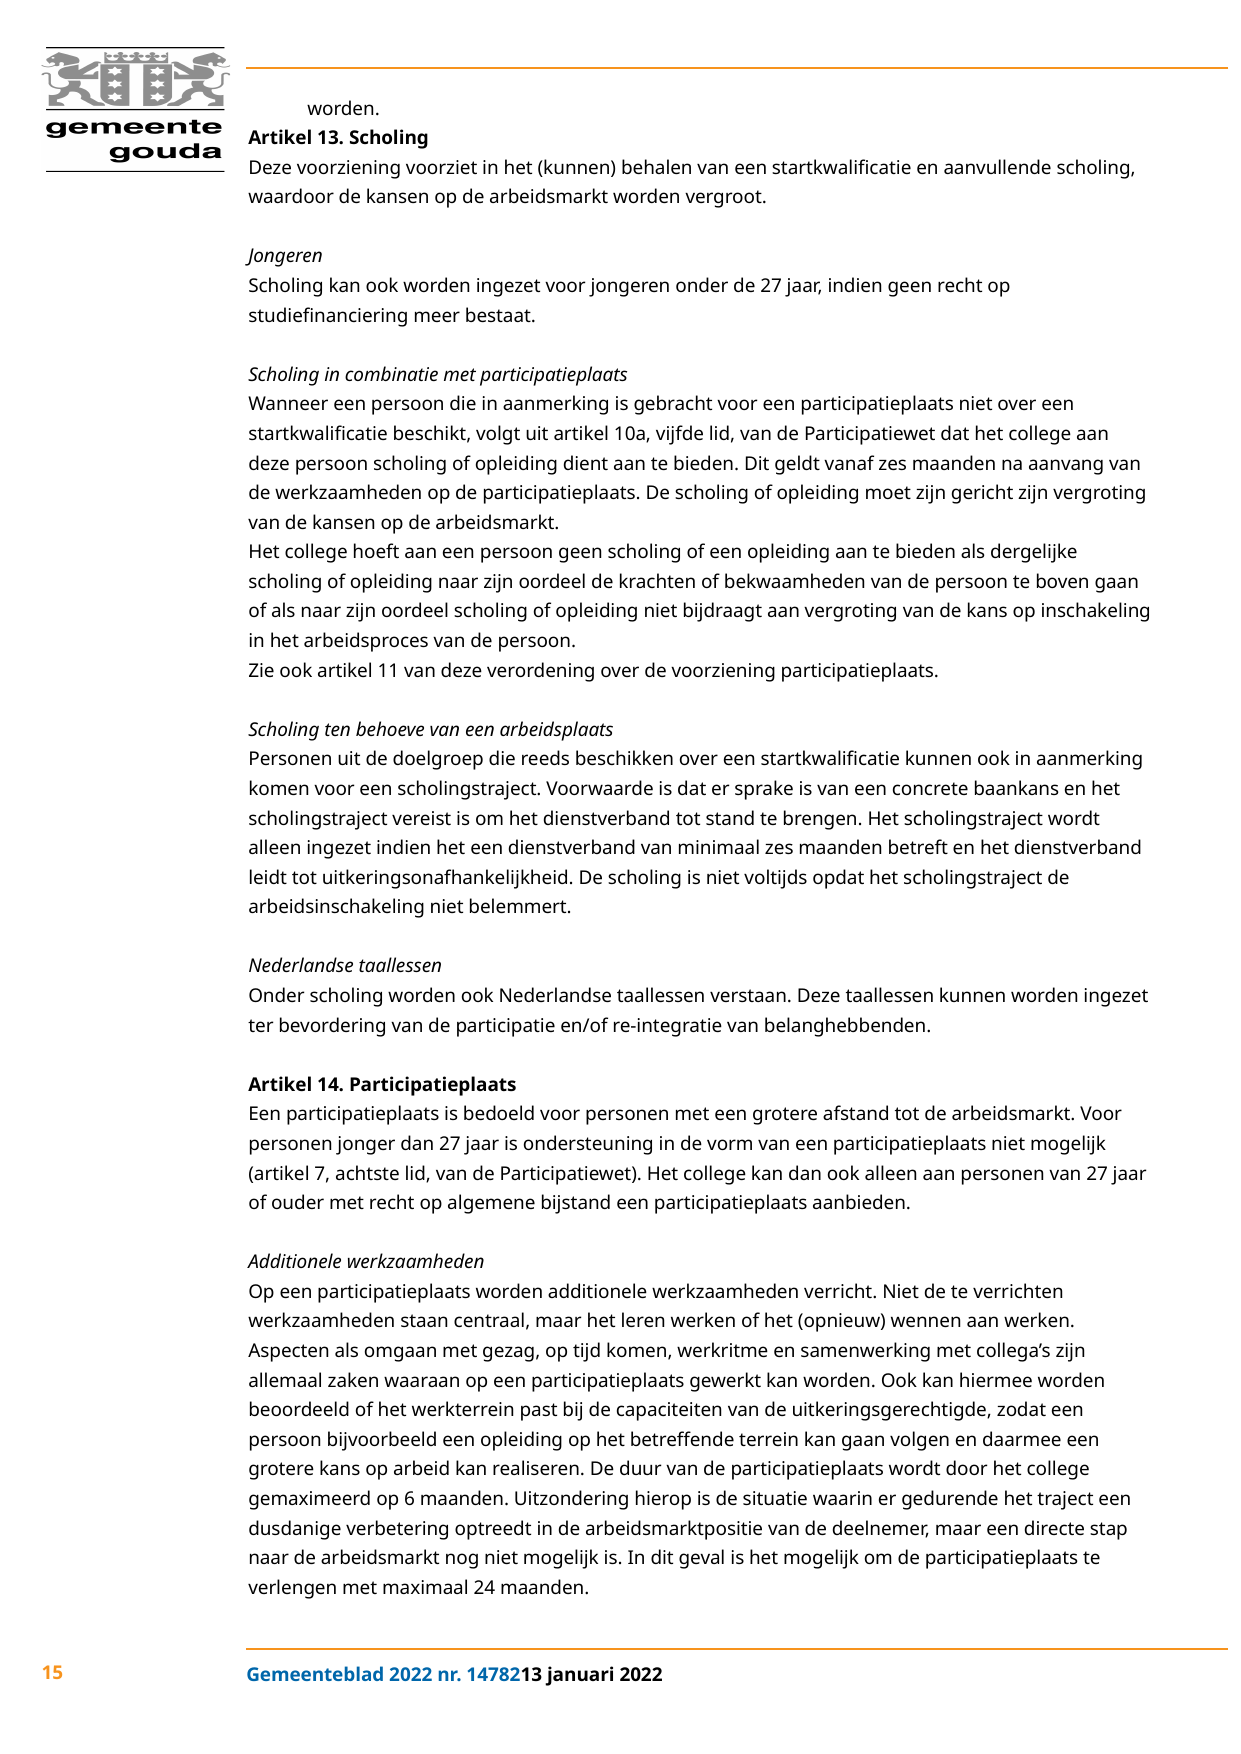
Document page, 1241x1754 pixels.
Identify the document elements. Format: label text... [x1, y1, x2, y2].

text Deze voorziening voorziet in het (kunnen) behalen van een startkwalificatie en aanvullende scholing, waardoor de kansen op de arbeidsmarkt worden vergroot. [248, 154, 1152, 209]
text Scholing in combinatie met participatieplaats [248, 361, 1152, 387]
text Additionele werkzaamheden [248, 1248, 1152, 1274]
text Het college hoeft aan een persoon geen scholing of een opleiding aan te bieden als dergelijke scholing of opleiding naar zijn oordeel de krachten of bekwaamheden van de persoon te boven gaan of als naar zijn oordeel scholing of opleiding niet bijdraagt aan vergroting van de kans op inschakeling in het arbeidsproces van de persoon. [248, 538, 1152, 653]
picture [41, 47, 231, 172]
text Op een participatieplaats worden additionele werkzaamheden verricht. Niet de te verrichten werkzaamheden staan centraal, maar het leren werken of het (opnieuw) wennen aan werken. Aspecten als omgaan met gezag, op tijd komen, werkritme en samenwerking met collega’s zijn allemaal zaken waaraan op een participatieplaats gewerkt kan worden. Ook kan hiermee worden beoordeeld of het werkterrein past bij de capaciteiten van de uitkeringsgerechtigde, zodat een persoon bijvoorbeeld een opleiding op het betreffende terrein kan gaan volgen en daarmee een grotere kans op arbeid kan realiseren. De duur van de participatieplaats wordt door het college gemaximeerd op 6 maanden. Uitzondering hierop is de situatie waarin er gedurende het traject een dusdanige verbetering optreedt in de arbeidsmarktpositie van de deelnemer, maar een directe stap naar de arbeidsmarkt nog niet mogelijk is. In dit geval is het mogelijk om de participatieplaats te verlengen met maximaal 24 maanden. [248, 1278, 1152, 1600]
text Artikel 14. Participatieplaats [248, 1071, 1152, 1097]
text Artikel 13. Scholing [248, 124, 1152, 150]
list worden. [248, 95, 1152, 121]
text Nederlandse taallessen [248, 953, 1152, 978]
text Jongeren [248, 243, 1152, 268]
text Wanneer een persoon die in aanmerking is gebracht voor een participatieplaats niet over een startkwalificatie beschikt, volgt uit artikel 10a, vijfde lid, van de Participatiewet dat het college aan deze persoon scholing of opleiding dient aan te bieden. Dit geldt vanaf zes maanden na aanvang van de werkzaamheden op de participatieplaats. De scholing of opleiding moet zijn gericht zijn vergroting van de kansen op de arbeidsmarkt. [248, 391, 1152, 535]
text Een participatieplaats is bedoeld voor personen met een grotere afstand tot de arbeidsmarkt. Voor personen jonger dan 27 jaar is ondersteuning in de vorm van een participatieplaats niet mogelijk (artikel 7, achtste lid, van de Participatiewet). Het college kan dan ook alleen aan personen van 27 jaar of ouder met recht op algemene bijstand een participatieplaats aanbieden. [248, 1101, 1152, 1215]
text Scholing kan ook worden ingezet voor jongeren onder de 27 jaar, indien geen recht op studiefinanciering meer bestaat. [248, 272, 1152, 328]
text Personen uit de doelgroep die reeds beschikken over een startkwalificatie kunnen ook in aanmerking komen voor een scholingstraject. Voorwaarde is dat er sprake is van een concrete baankans en het scholingstraject vereist is om het dienstverband tot stand te brengen. Het scholingstraject wordt alleen ingezet indien het een dienstverband van minimaal zes maanden betreft en het dienstverband leidt tot uitkeringsonafhankelijkheid. De scholing is niet voltijds opdat het scholingstraject de arbeidsinschakeling niet belemmert. [248, 746, 1152, 919]
text Zie ook artikel 11 van deze verordening over de voorziening participatieplaats. [248, 657, 1152, 683]
text Onder scholing worden ook Nederlandse taallessen verstaan. Deze taallessen kunnen worden ingezet ter bevordering van de participatie en/of re-integratie van belanghebbenden. [248, 982, 1152, 1038]
text Scholing ten behoeve van een arbeidsplaats [248, 716, 1152, 742]
